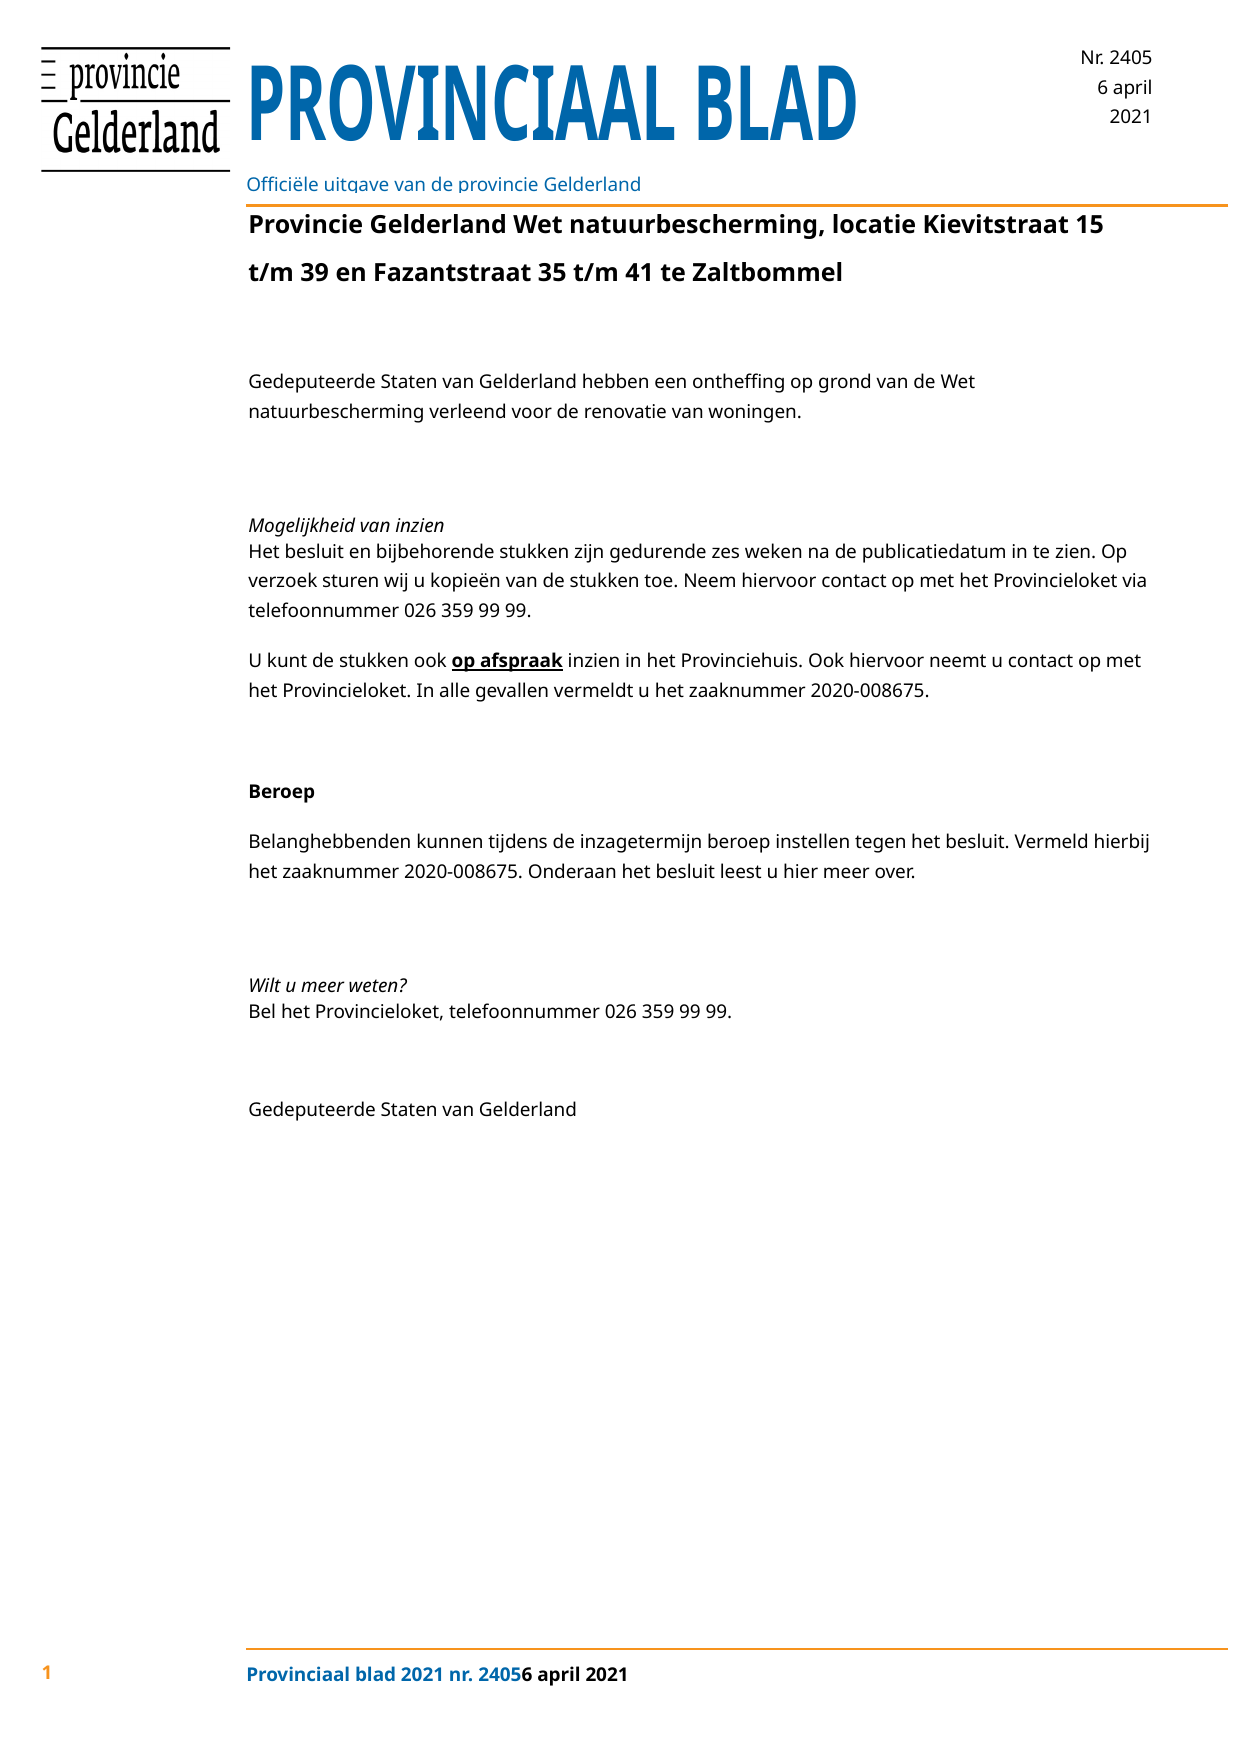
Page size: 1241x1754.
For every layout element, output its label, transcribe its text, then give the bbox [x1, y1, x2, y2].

text Belanghebbenden kunnen tijdens de inzagetermijn beroep instellen tegen het besluit. Vermeld hierbij het zaaknummer 2020-008675. Onderaan het besluit leest u hier meer over. [248, 828, 1152, 884]
text Beroep [248, 778, 1152, 804]
text U kunt de stukken ook op afspraak inzien in het Provinciehuis. Ook hiervoor neemt u contact op met het Provincieloket. In alle gevallen vermeldt u het zaaknummer 2020-008675. [248, 648, 1152, 703]
text Het besluit en bijbehorende stukken zijn gedurende zes weken na de publicatiedatum in te zien. Op verzoek sturen wij u kopieën van de stukken toe. Neem hiervoor contact op met het Provincieloket via telefoonnummer 026 359 99 99. [248, 538, 1152, 623]
text Wilt u meer weten? [248, 972, 1152, 998]
text Provincie Gelderland Wet natuurbescherming, locatie Kievitstraat 15 t/m 39 en Fazantstraat 35 t/m 41 te Zaltbommel [248, 207, 1152, 288]
text Mogelijkheid van inzien [248, 512, 1152, 538]
text Bel het Provincieloket, telefoonnummer 026 359 99 99. [248, 998, 1152, 1024]
text Gedeputeerde Staten van Gelderland [248, 1096, 1152, 1122]
text Gedeputeerde Staten van Gelderland hebben een ontheffing op grond van de Wet natuurbescherming verleend voor de renovatie van woningen. [248, 368, 1152, 424]
picture [41, 47, 231, 172]
